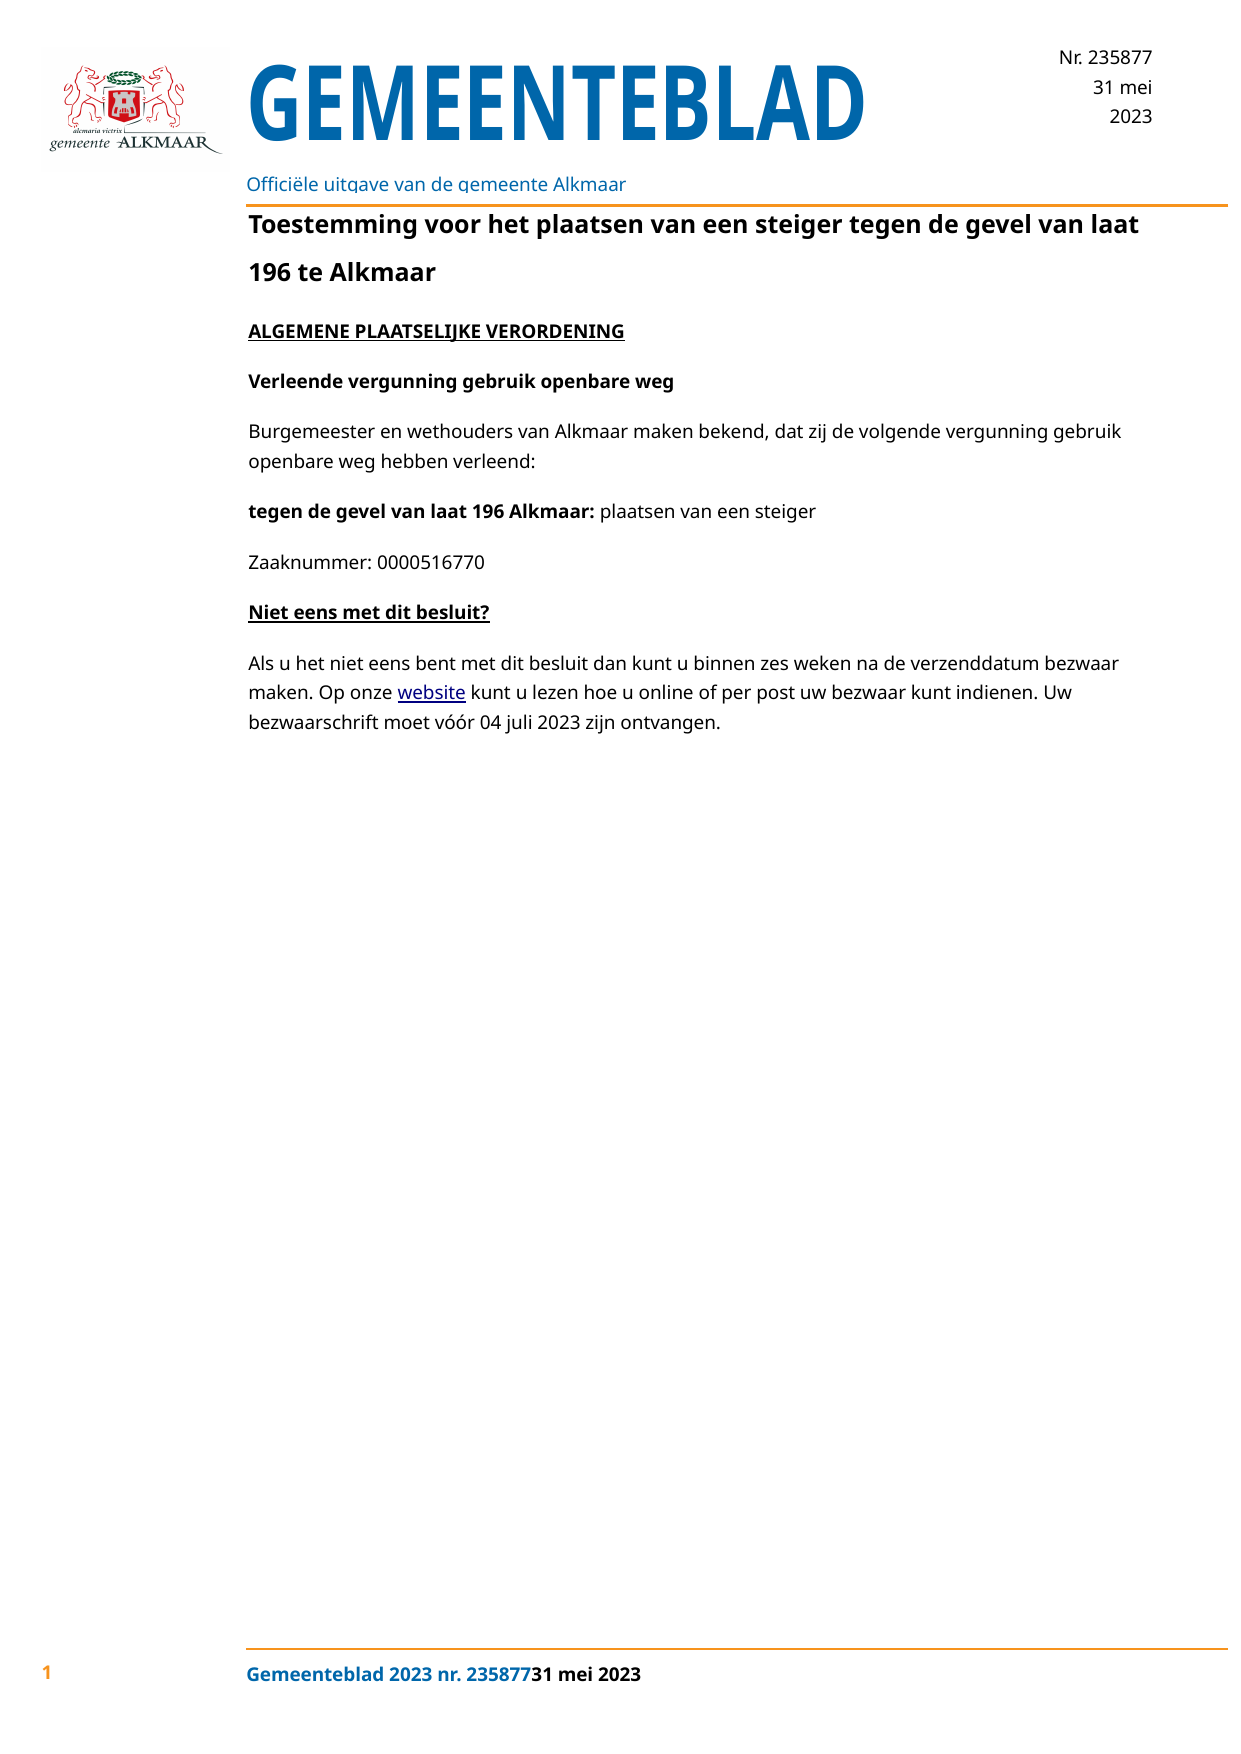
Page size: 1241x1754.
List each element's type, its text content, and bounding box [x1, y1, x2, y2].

picture [41, 47, 231, 172]
text Zaaknummer: 0000516770 [248, 549, 1152, 575]
text Als u het niet eens bent met dit besluit dan kunt u binnen zes weken na de verzenddatum bezwaar maken. Op onze website kunt u lezen hoe u online of per post uw bezwaar kunt indienen. Uw bezwaarschrift moet vóór 04 juli 2023 zijn ontvangen. [248, 650, 1152, 735]
text Toestemming voor het plaatsen van een steiger tegen de gevel van laat 196 te Alkmaar [248, 207, 1152, 288]
text Burgemeester en wethouders van Alkmaar maken bekend, dat zij de volgende vergunning gebruik openbare weg hebben verleend: [248, 419, 1152, 474]
text Verleende vergunning gebruik openbare weg [248, 368, 1152, 394]
text tegen de gevel van laat 196 Alkmaar: plaatsen van een steiger [248, 499, 1152, 524]
text ALGEMENE PLAATSELIJKE VERORDENING [248, 318, 1152, 344]
text Niet eens met dit besluit? [248, 599, 1152, 625]
